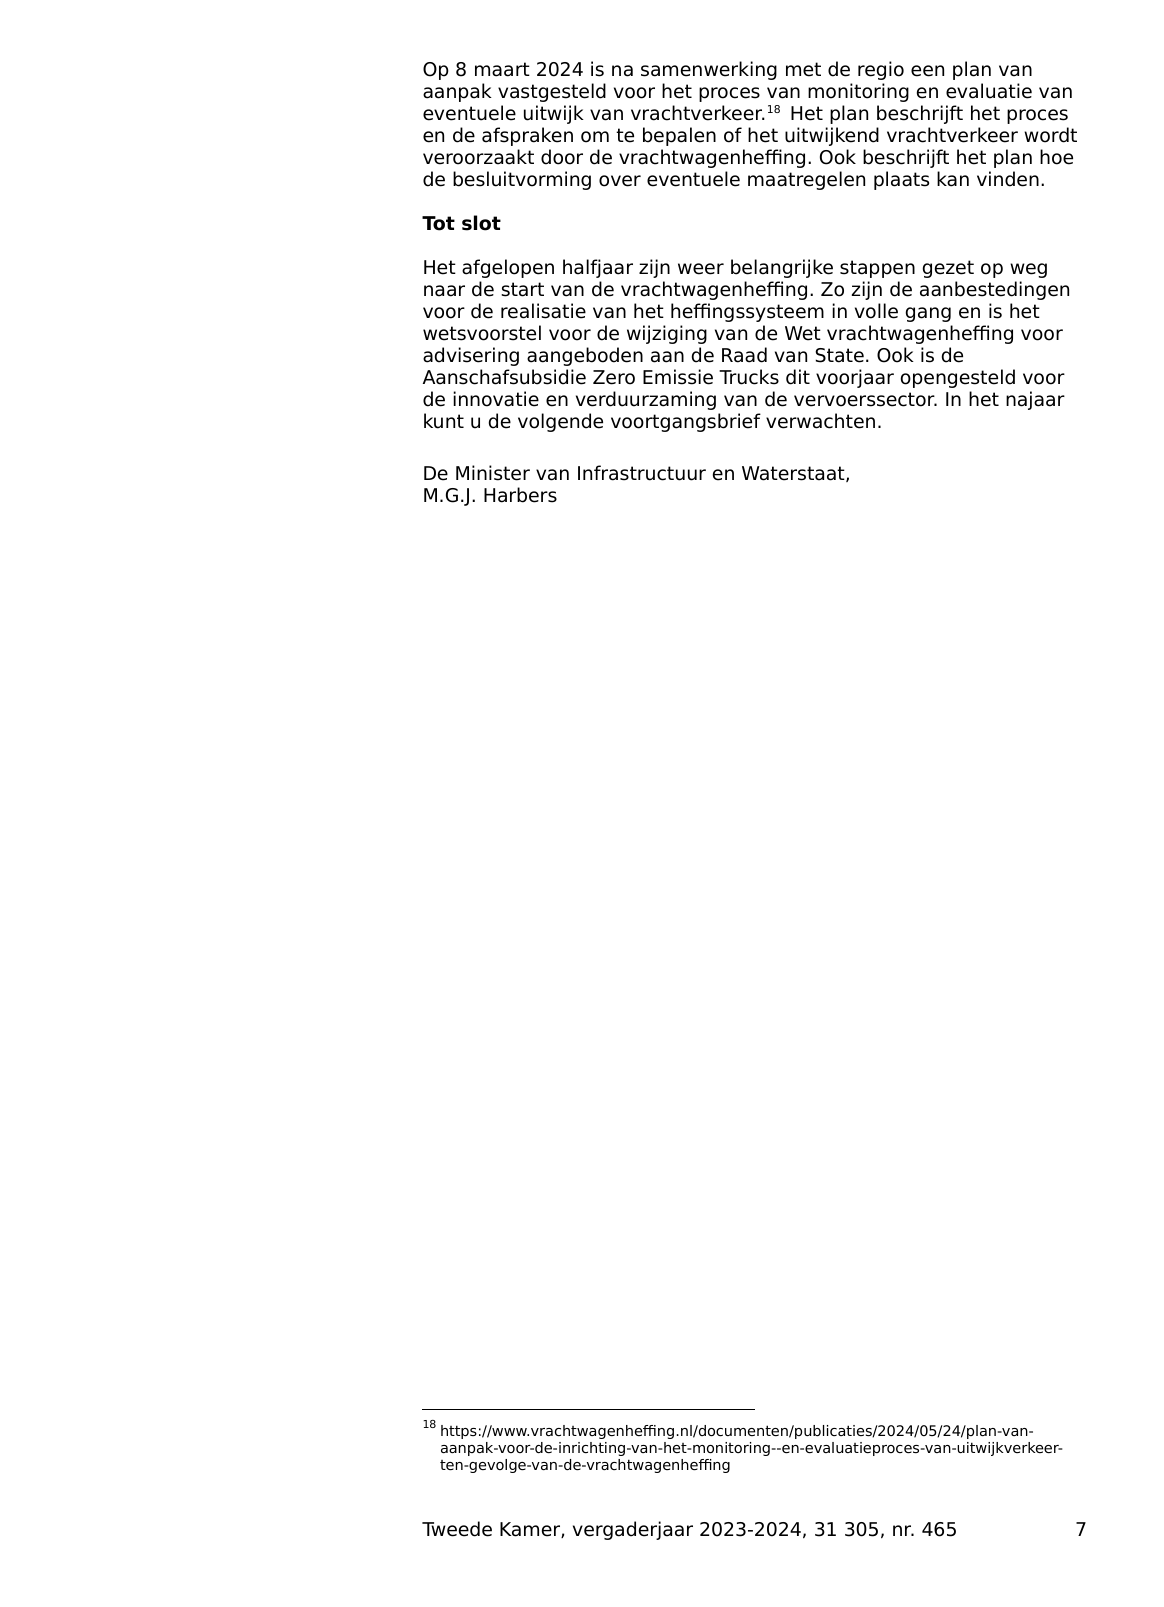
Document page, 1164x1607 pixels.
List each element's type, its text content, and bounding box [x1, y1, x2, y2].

text https://www.vrachtwagenheffing.nl/documenten/publicaties/2024/05/24/plan-van-aanpak-voor-de-inrichting-van-het-monitoring--en-evaluatieproces-van-uitwijkverkeer-ten-gevolge-van-de-vrachtwagenheffing [422, 1418, 1087, 1474]
subtitle Tot slot [422, 213, 1087, 235]
text De Minister van Infrastructuur en Waterstaat, M.G.J. Harbers [422, 463, 1087, 507]
text Het afgelopen halfjaar zijn weer belangrijke stappen gezet op weg naar de start van de vrachtwagenheffing. Zo zijn de aanbestedingen voor de realisatie van het heffingssysteem in volle gang en is het wetsvoorstel voor de wijziging van de Wet vrachtwagenheffing voor advisering aangeboden aan de Raad van State. Ook is de Aanschafsubsidie Zero Emissie Trucks dit voorjaar opengesteld voor de innovatie en verduurzaming van de vervoerssector. In het najaar kunt u de volgende voortgangsbrief verwachten. [422, 257, 1087, 433]
text Op 8 maart 2024 is na samenwerking met de regio een plan van aanpak vastgesteld voor het proces van monitoring en evaluatie van eventuele uitwijk van vrachtverkeer. Het plan beschrijft het proces en de afspraken om te bepalen of het uitwijkend vrachtverkeer wordt veroorzaakt door de vrachtwagenheffing. Ook beschrijft het plan hoe de besluitvorming over eventuele maatregelen plaats kan vinden. [422, 59, 1087, 191]
